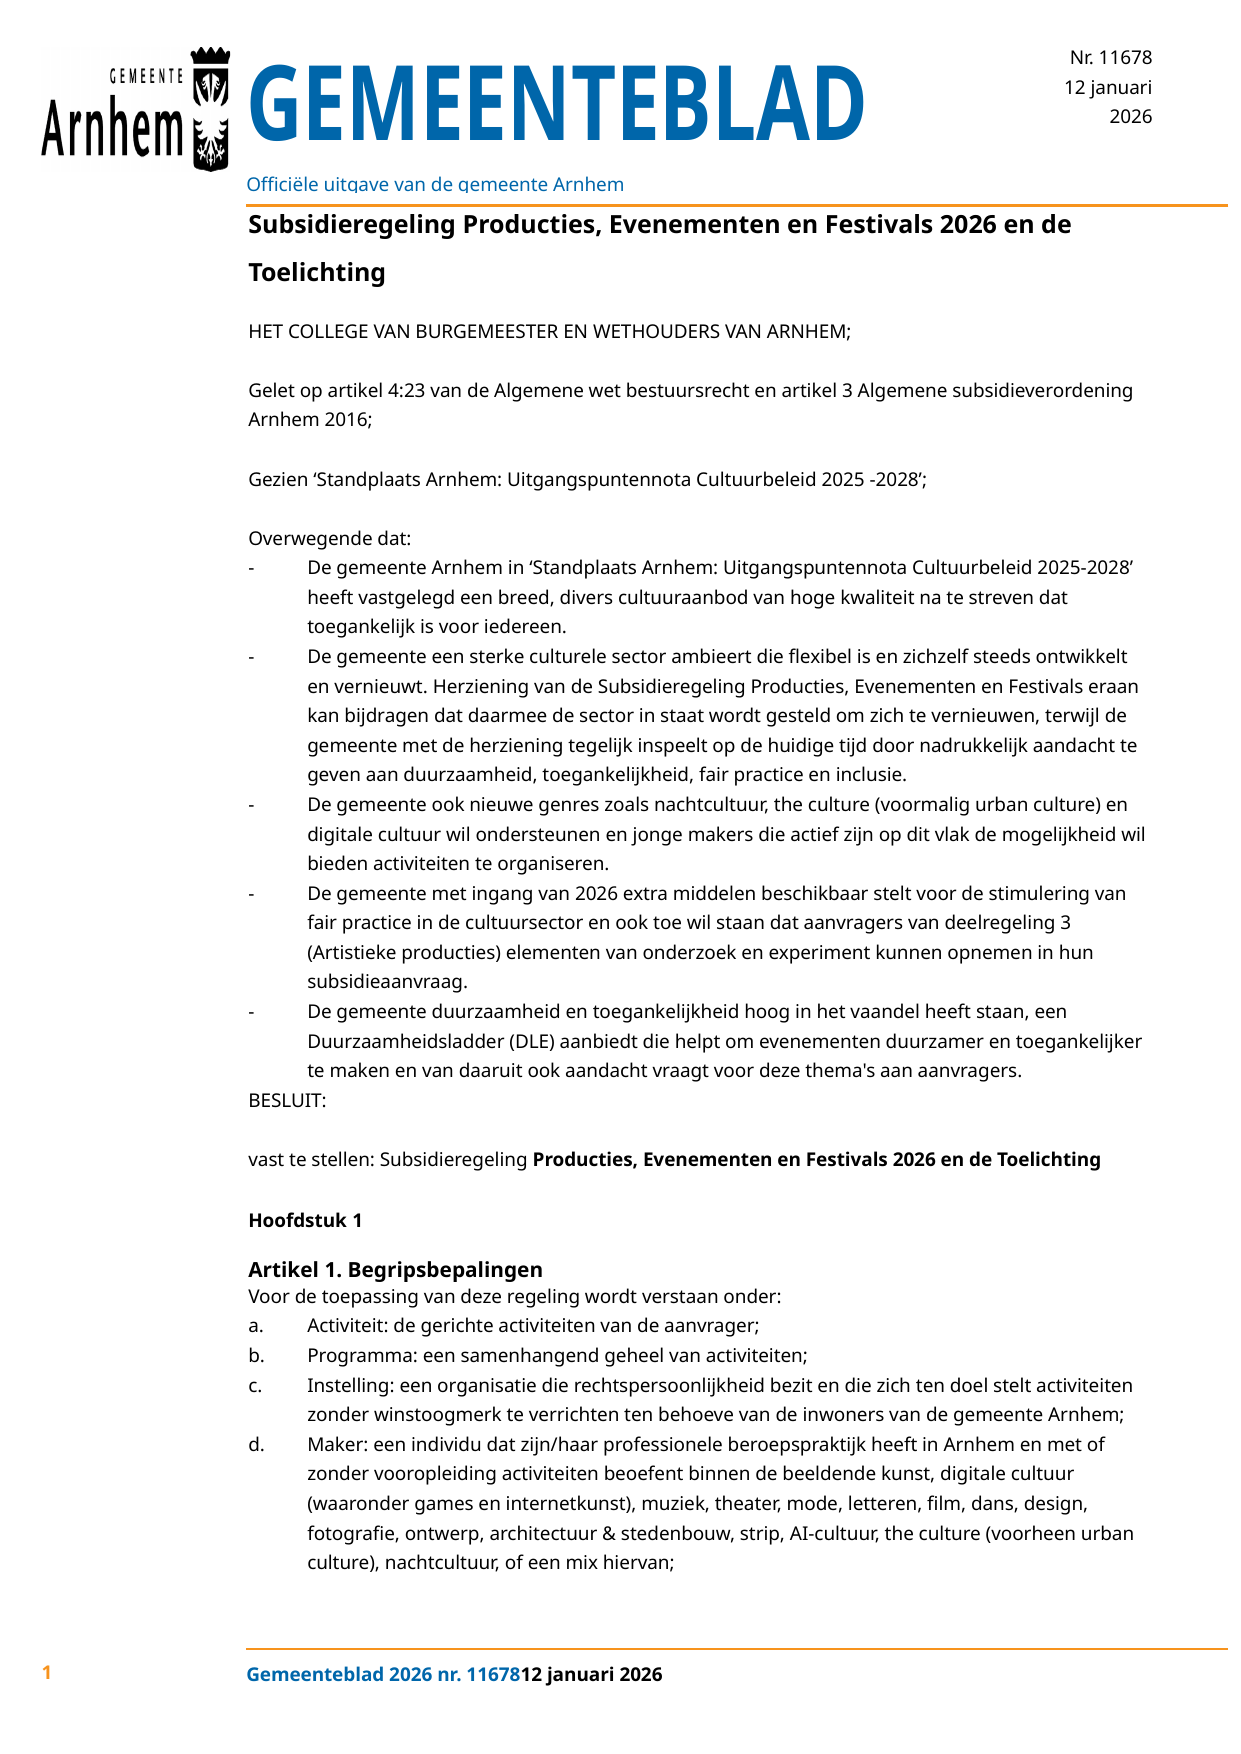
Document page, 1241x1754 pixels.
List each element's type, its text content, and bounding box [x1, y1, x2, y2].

list Activiteit: de gerichte activiteiten van de aanvrager; [248, 1313, 1152, 1338]
text Overwegende dat: [248, 525, 1152, 551]
text Artikel 1. Begripsbepalingen [248, 1255, 1152, 1283]
list Programma: een samenhangend geheel van activiteiten; [248, 1342, 1152, 1368]
text vast te stellen: Subsidieregeling Producties, Evenementen en Festivals 2026 en de Toelichting [248, 1146, 1152, 1172]
picture [41, 47, 231, 172]
list Maker: een individu dat zijn/haar professionele beroepspraktijk heeft in Arnhem en met of zonder vooropleiding activiteiten beoefent binnen de beeldende kunst, digitale cultuur (waaronder games en internetkunst), muziek, theater, mode, letteren, film, dans, design, fotografie, ontwerp, architectuur & stedenbouw, strip, AI-cultuur, the culture (voorheen urban culture), nachtcultuur, of een mix hiervan; [248, 1431, 1152, 1575]
text HET COLLEGE VAN BURGEMEESTER EN WETHOUDERS VAN ARNHEM; [248, 318, 1152, 344]
list De gemeente een sterke culturele sector ambieert die flexibel is en zichzelf steeds ontwikkelt en vernieuwt. Herziening van de Subsidieregeling Producties, Evenementen en Festivals eraan kan bijdragen dat daarmee de sector in staat wordt gesteld om zich te vernieuwen, terwijl de gemeente met de herziening tegelijk inspeelt op de huidige tijd door nadrukkelijk aandacht te geven aan duurzaamheid, toegankelijkheid, fair practice en inclusie. [248, 643, 1152, 787]
list De gemeente met ingang van 2026 extra middelen beschikbaar stelt voor de stimulering van fair practice in de cultuursector en ook toe wil staan dat aanvragers van deelregeling 3 (Artistieke producties) elementen van onderzoek en experiment kunnen opnemen in hun subsidieaanvraag. [248, 880, 1152, 994]
text Voor de toepassing van deze regeling wordt verstaan onder: [248, 1283, 1152, 1309]
text Subsidieregeling Producties, Evenementen en Festivals 2026 en de Toelichting [248, 207, 1152, 288]
text Hoofdstuk 1 [248, 1205, 1152, 1234]
list De gemeente ook nieuwe genres zoals nachtcultuur, the culture (voormalig urban culture) en digitale cultuur wil ondersteunen en jonge makers die actief zijn op dit vlak de mogelijkheid wil bieden activiteiten te organiseren. [248, 791, 1152, 876]
list De gemeente Arnhem in ‘Standplaats Arnhem: Uitgangspuntennota Cultuurbeleid 2025-2028’ heeft vastgelegd een breed, divers cultuuraanbod van hoge kwaliteit na te streven dat toegankelijk is voor iedereen. [248, 554, 1152, 639]
list De gemeente duurzaamheid en toegankelijkheid hoog in het vaandel heeft staan, een Duurzaamheidsladder (DLE) aanbiedt die helpt om evenementen duurzamer en toegankelijker te maken en van daaruit ook aandacht vraagt voor deze thema's aan aanvragers. [248, 998, 1152, 1083]
text BESLUIT: [248, 1087, 1152, 1113]
text Gelet op artikel 4:23 van de Algemene wet bestuursrecht en artikel 3 Algemene subsidieverordening Arnhem 2016; [248, 377, 1152, 432]
text Gezien ‘Standplaats Arnhem: Uitgangspuntennota Cultuurbeleid 2025 -2028’; [248, 466, 1152, 492]
list Instelling: een organisatie die rechtspersoonlijkheid bezit en die zich ten doel stelt activiteiten zonder winstoogmerk te verrichten ten behoeve van de inwoners van de gemeente Arnhem; [248, 1372, 1152, 1427]
